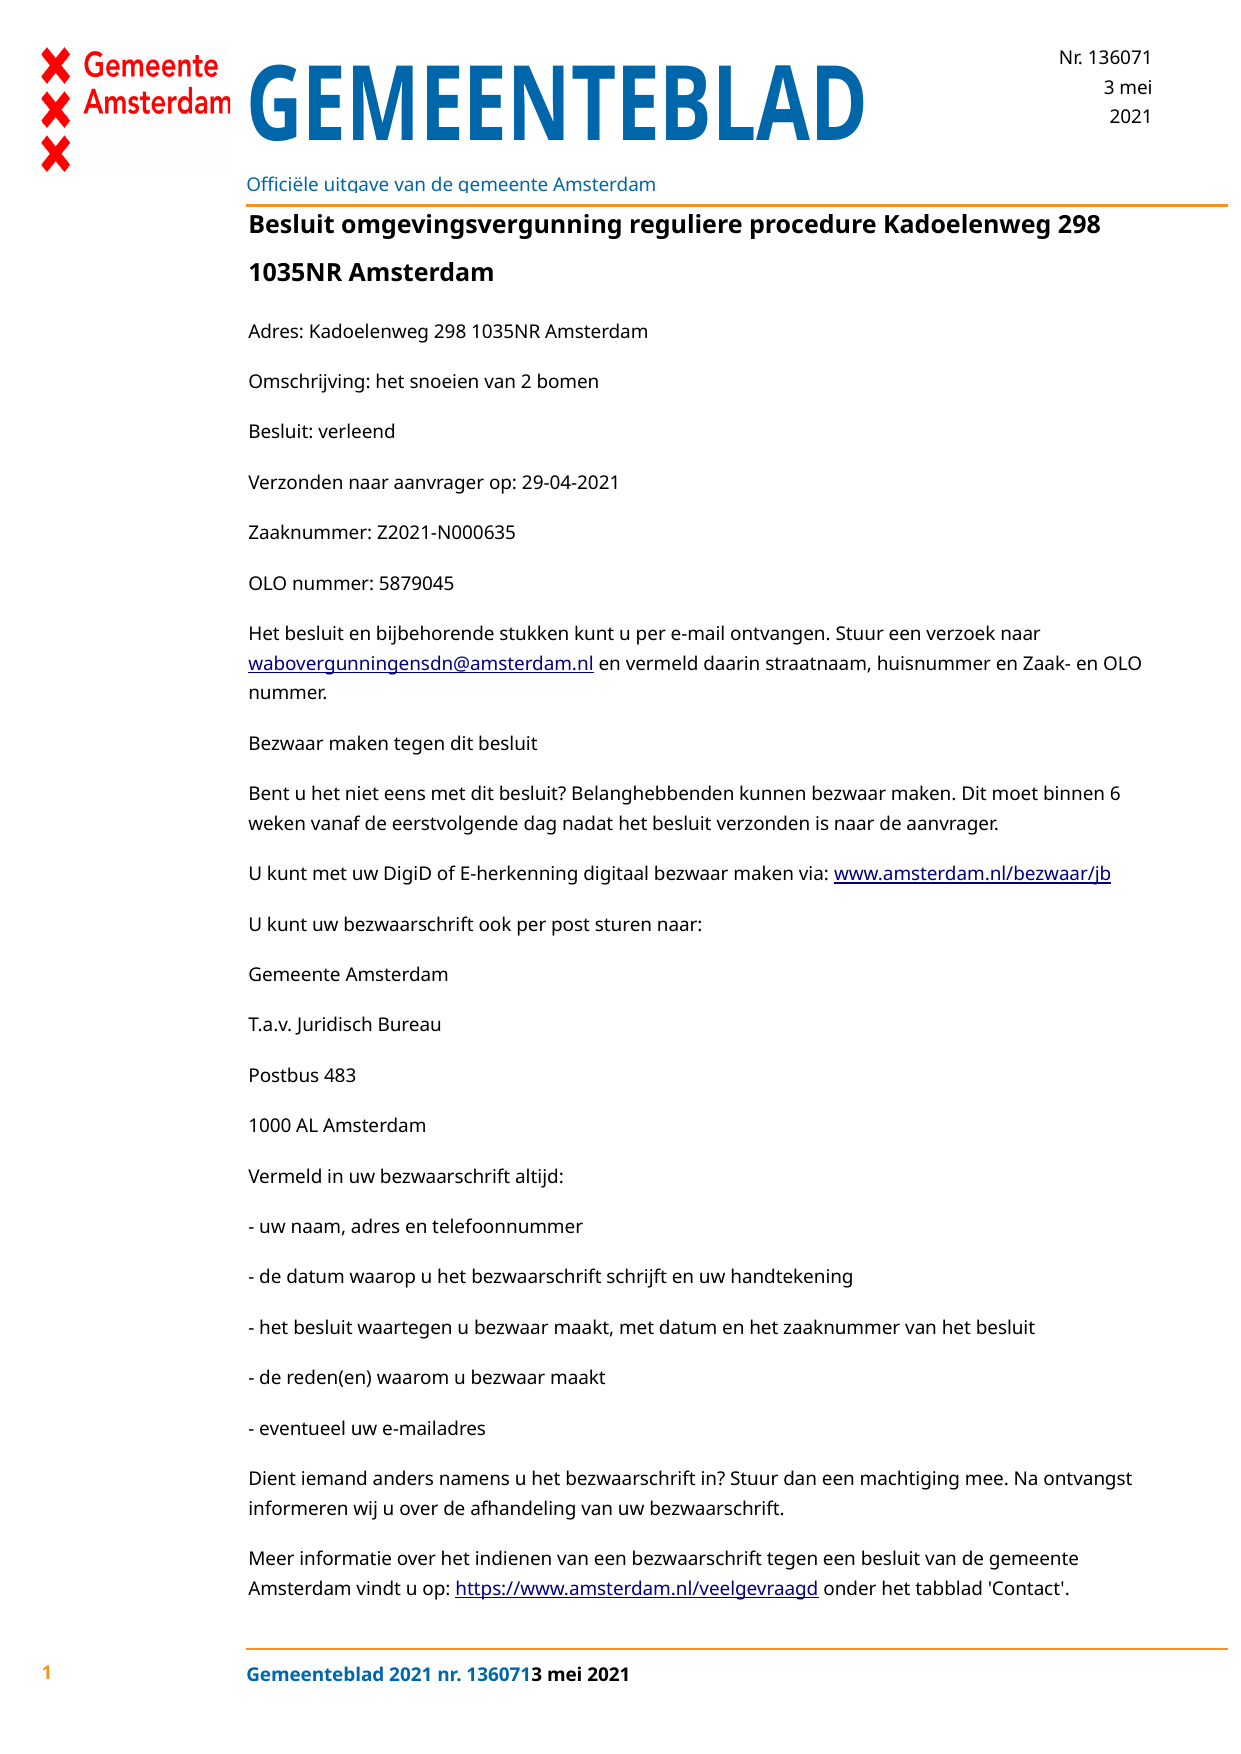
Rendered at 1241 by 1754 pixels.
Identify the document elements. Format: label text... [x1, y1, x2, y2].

text 1000 AL Amsterdam [248, 1112, 1152, 1138]
text Besluit omgevingsvergunning reguliere procedure Kadoelenweg 298 1035NR Amsterdam [248, 207, 1152, 288]
text Zaaknummer: Z2021-N000635 [248, 519, 1152, 545]
text U kunt met uw DigiD of E-herkenning digitaal bezwaar maken via: www.amsterdam.nl/bezwaar/jb [248, 860, 1152, 886]
text - eventueel uw e-mailadres [248, 1415, 1152, 1441]
text Vermeld in uw bezwaarschrift altijd: [248, 1163, 1152, 1189]
text - uw naam, adres en telefoonnummer [248, 1213, 1152, 1239]
text T.a.v. Juridisch Bureau [248, 1012, 1152, 1037]
text U kunt uw bezwaarschrift ook per post sturen naar: [248, 911, 1152, 937]
text - de datum waarop u het bezwaarschrift schrijft en uw handtekening [248, 1264, 1152, 1289]
picture [41, 47, 231, 172]
text Gemeente Amsterdam [248, 961, 1152, 987]
text Besluit: verleend [248, 419, 1152, 444]
text Adres: Kadoelenweg 298 1035NR Amsterdam [248, 318, 1152, 344]
text Bezwaar maken tegen dit besluit [248, 730, 1152, 756]
text Het besluit en bijbehorende stukken kunt u per e-mail ontvangen. Stuur een verzoek naar wabovergunningensdn@amsterdam.nl en vermeld daarin straatnaam, huisnummer en Zaak- en OLO nummer. [248, 620, 1152, 705]
text Dient iemand anders namens u het bezwaarschrift in? Stuur dan een machtiging mee. Na ontvangst informeren wij u over de afhandeling van uw bezwaarschrift. [248, 1465, 1152, 1521]
text - het besluit waartegen u bezwaar maakt, met datum en het zaaknummer van het besluit [248, 1314, 1152, 1340]
text Bent u het niet eens met dit besluit? Belanghebbenden kunnen bezwaar maken. Dit moet binnen 6 weken vanaf de eerstvolgende dag nadat het besluit verzonden is naar de aanvrager. [248, 780, 1152, 836]
text Omschrijving: het snoeien van 2 bomen [248, 368, 1152, 394]
text - de reden(en) waarom u bezwaar maakt [248, 1364, 1152, 1390]
text Meer informatie over het indienen van een bezwaarschrift tegen een besluit van de gemeente Amsterdam vindt u op: https://www.amsterdam.nl/veelgevraagd onder het tabblad 'Contact'. [248, 1545, 1152, 1601]
text OLO nummer: 5879045 [248, 570, 1152, 596]
text Postbus 483 [248, 1062, 1152, 1088]
text Verzonden naar aanvrager op: 29-04-2021 [248, 469, 1152, 495]
